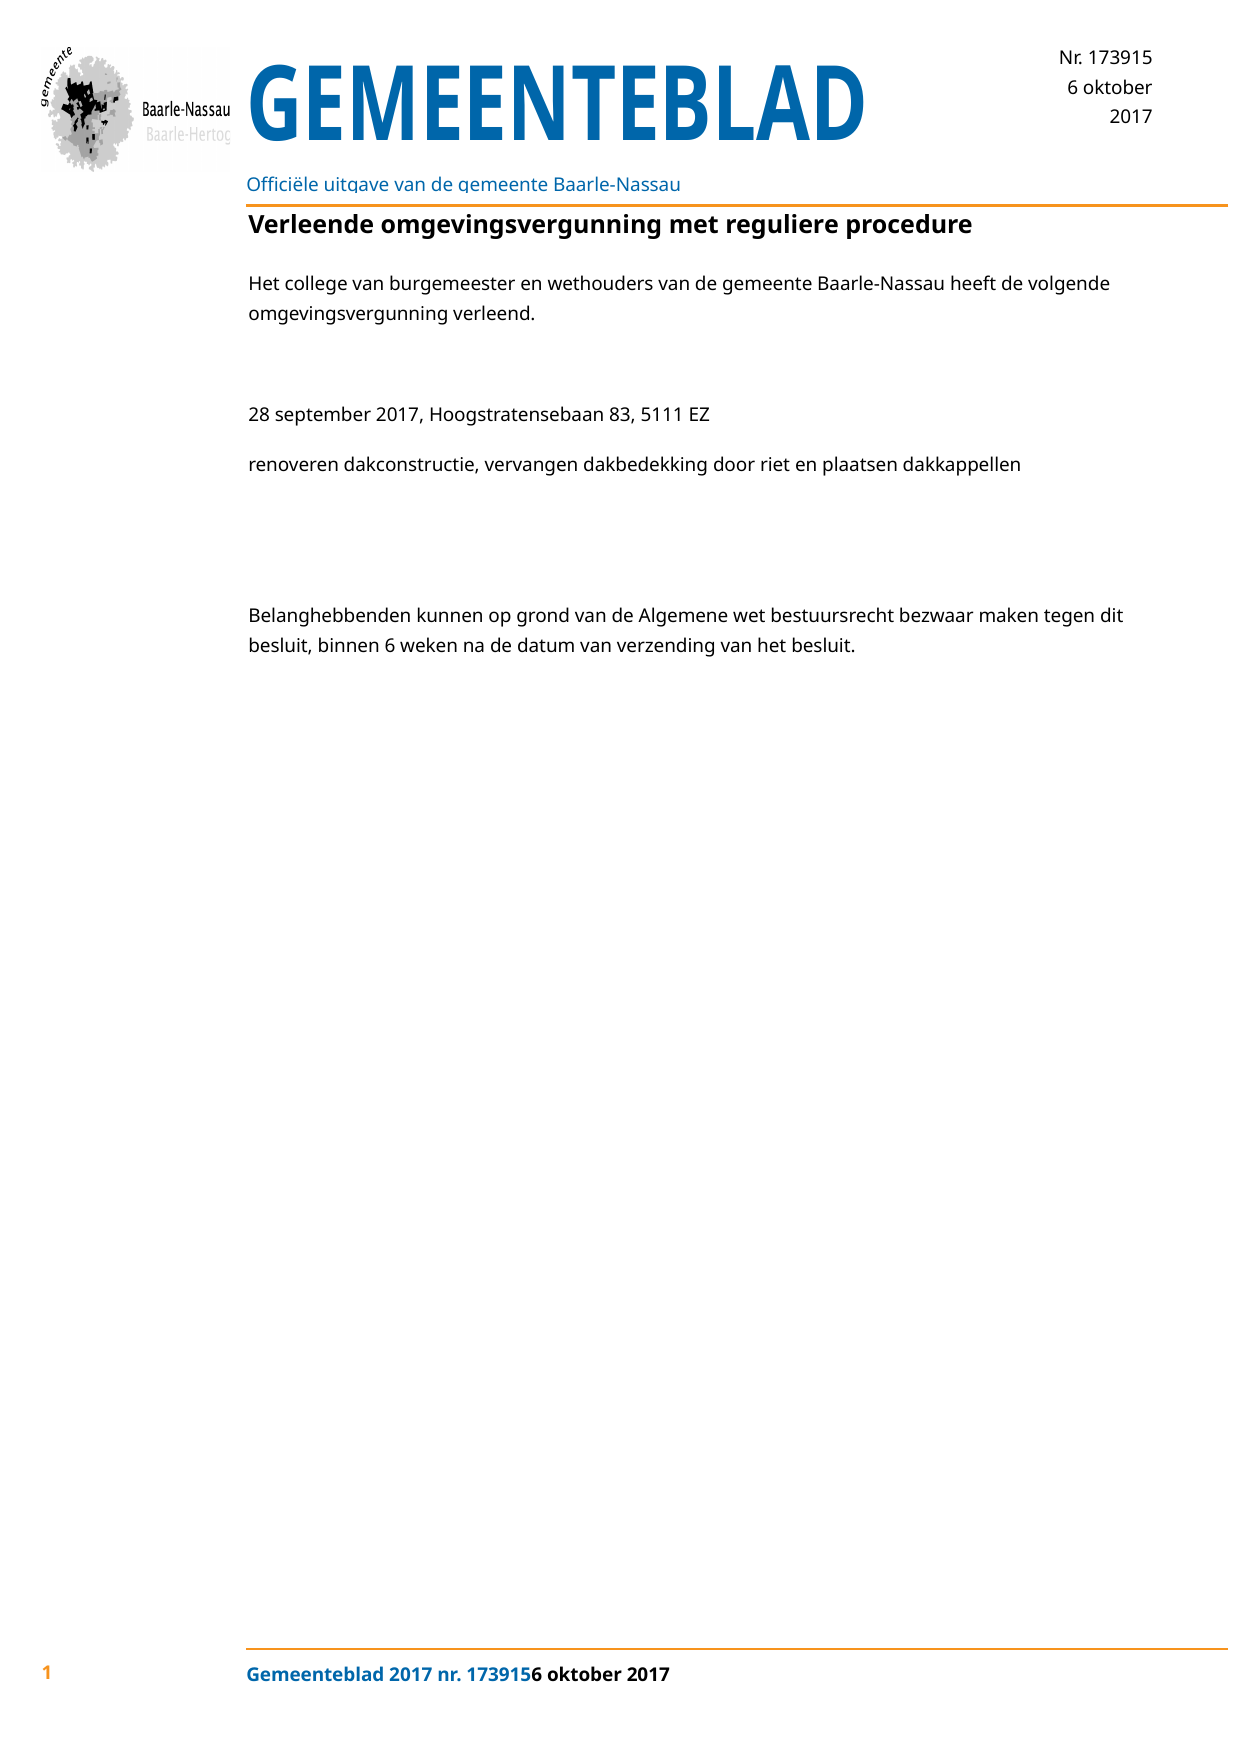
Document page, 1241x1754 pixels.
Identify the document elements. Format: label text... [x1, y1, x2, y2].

text Het college van burgemeester en wethouders van de gemeente Baarle-Nassau heeft de volgende omgevingsvergunning verleend. [248, 270, 1152, 326]
text renoveren dakconstructie, vervangen dakbedekking door riet en plaatsen dakkappellen [248, 451, 1152, 477]
text 28 september 2017, Hoogstratensebaan 83, 5111 EZ [248, 401, 1152, 426]
text Belanghebbenden kunnen op grond van de Algemene wet bestuursrecht bezwaar maken tegen dit besluit, binnen 6 weken na de datum van verzending van het besluit. [248, 602, 1152, 658]
text Verleende omgevingsvergunning met reguliere procedure [248, 207, 1152, 241]
picture [41, 47, 231, 172]
